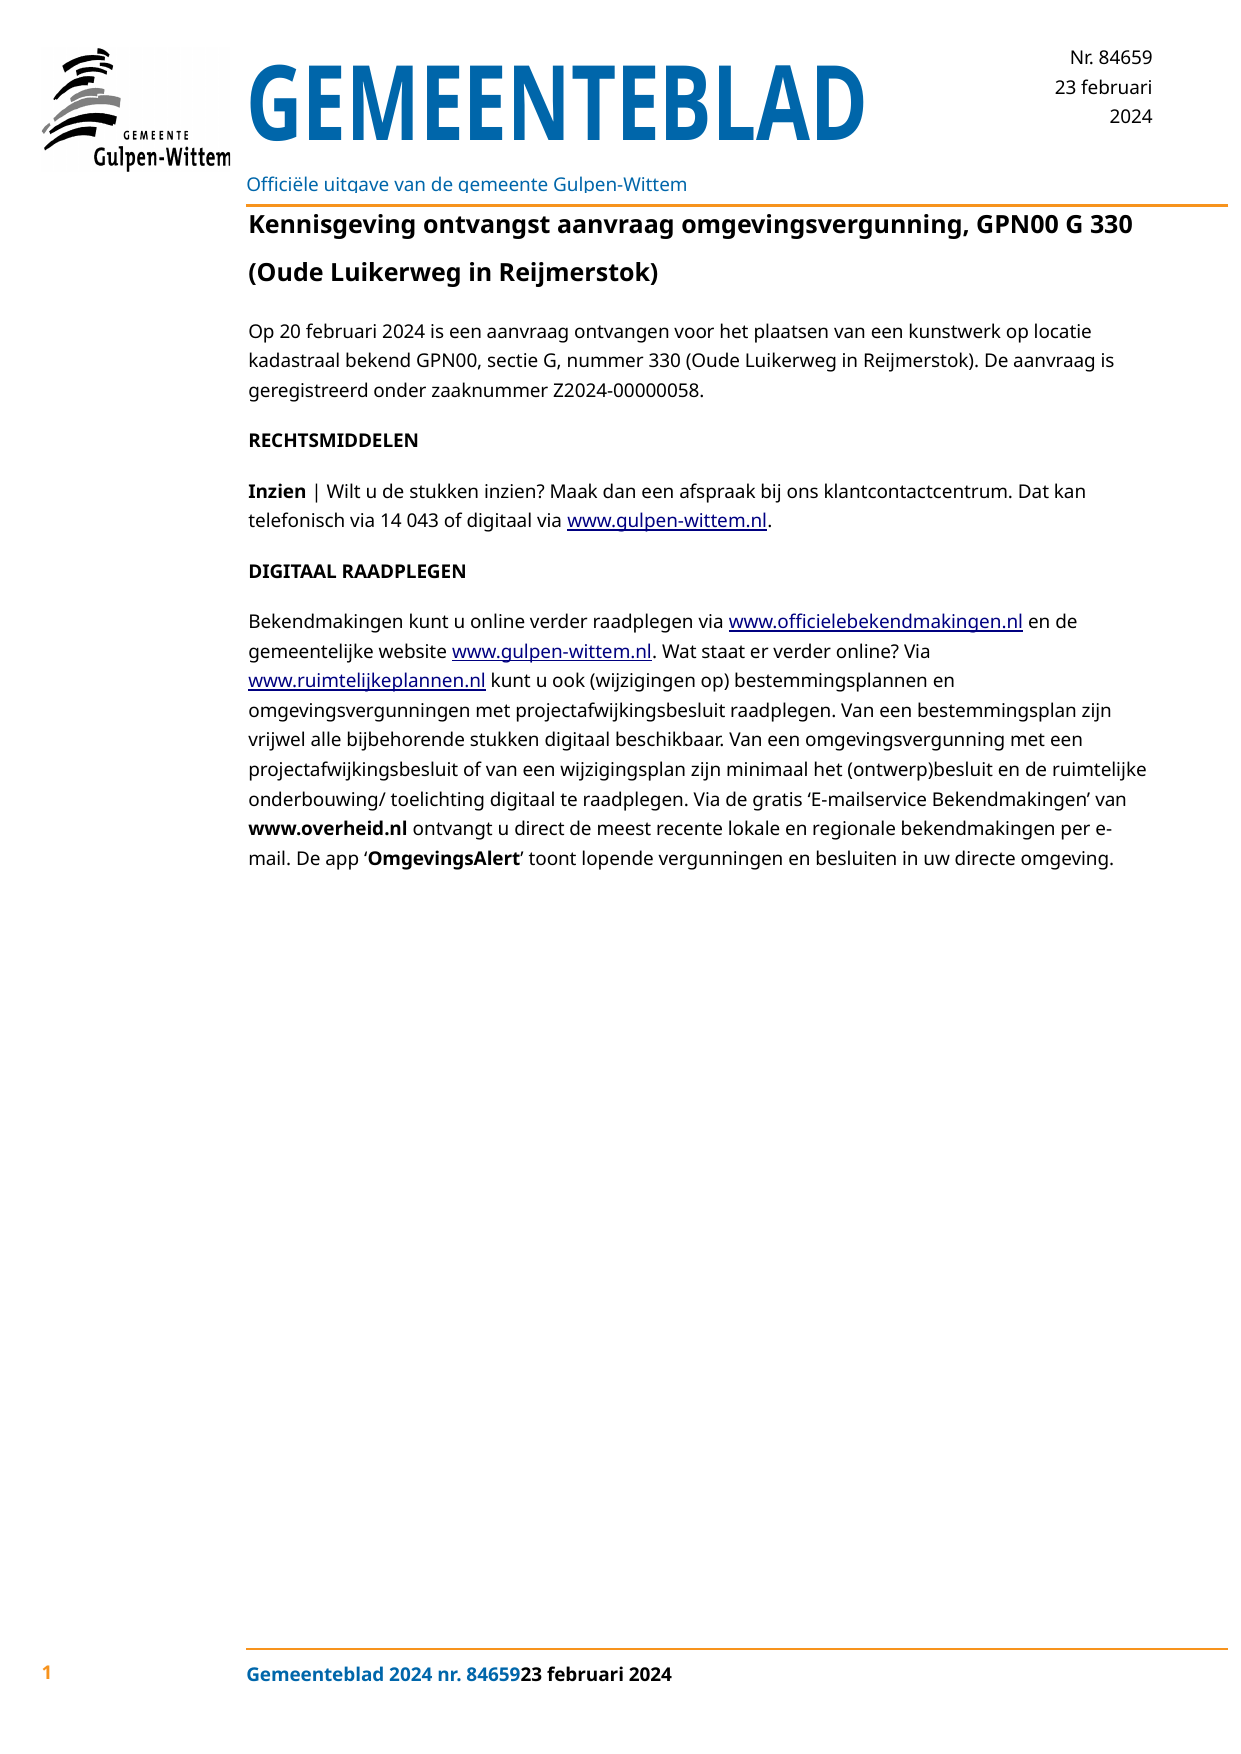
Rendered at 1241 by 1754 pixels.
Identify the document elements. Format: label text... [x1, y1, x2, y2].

text RECHTSMIDDELEN [248, 427, 1152, 453]
text DIGITAAL RAADPLEGEN [248, 558, 1152, 584]
picture [41, 47, 231, 172]
text Inzien | Wilt u de stukken inzien? Maak dan een afspraak bij ons klantcontactcentrum. Dat kan telefonisch via 14 043 of digitaal via www.gulpen-wittem.nl. [248, 478, 1152, 533]
text Kennisgeving ontvangst aanvraag omgevingsvergunning, GPN00 G 330 (Oude Luikerweg in Reijmerstok) [248, 207, 1152, 288]
text Op 20 februari 2024 is een aanvraag ontvangen voor het plaatsen van een kunstwerk op locatie kadastraal bekend GPN00, sectie G, nummer 330 (Oude Luikerweg in Reijmerstok). De aanvraag is geregistreerd onder zaaknummer Z2024-00000058. [248, 318, 1152, 403]
text Bekendmakingen kunt u online verder raadplegen via www.officielebekendmakingen.nl en de gemeentelijke website www.gulpen-wittem.nl. Wat staat er verder online? Via www.ruimtelijkeplannen.nl kunt u ook (wijzigingen op) bestemmingsplannen en omgevingsvergunningen met projectafwijkingsbesluit raadplegen. Van een bestemmingsplan zijn vrijwel alle bijbehorende stukken digitaal beschikbaar. Van een omgevingsvergunning met een projectafwijkingsbesluit of van een wijzigingsplan zijn minimaal het (ontwerp)besluit en de ruimtelijke onderbouwing/ toelichting digitaal te raadplegen. Via de gratis ‘E-mailservice Bekendmakingen’ van www.overheid.nl ontvangt u direct de meest recente lokale en regionale bekendmakingen per e-mail. De app ‘OmgevingsAlert’ toont lopende vergunningen en besluiten in uw directe omgeving. [248, 608, 1152, 871]
